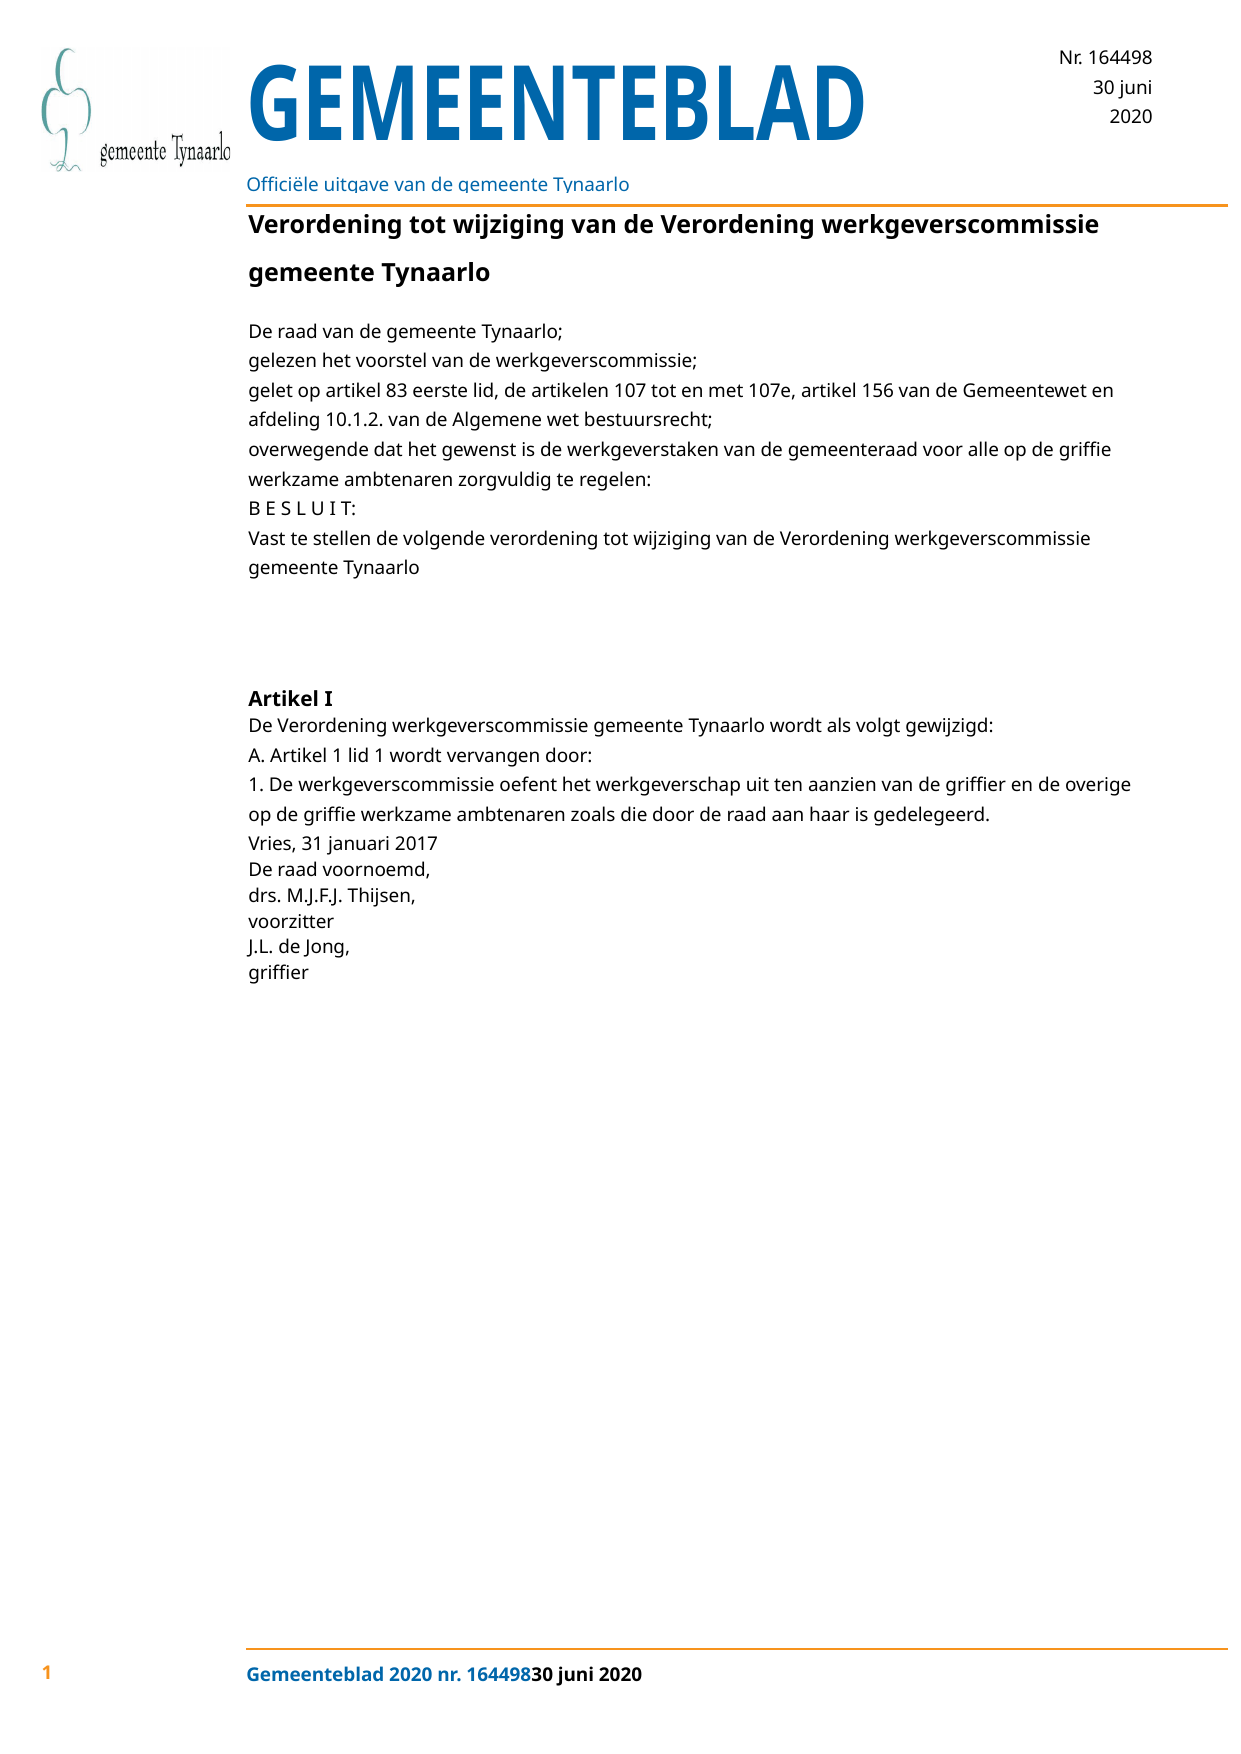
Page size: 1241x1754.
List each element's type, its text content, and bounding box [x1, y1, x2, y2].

text A. Artikel 1 lid 1 wordt vervangen door: [248, 742, 1152, 768]
text De raad van de gemeente Tynaarlo; [248, 318, 1152, 344]
text gelet op artikel 83 eerste lid, de artikelen 107 tot en met 107e, artikel 156 van de Gemeentewet en afdeling 10.1.2. van de Algemene wet bestuursrecht; [248, 377, 1152, 432]
text Verordening tot wijziging van de Verordening werkgeverscommissie gemeente Tynaarlo [248, 207, 1152, 288]
text J.L. de Jong, [248, 933, 1152, 959]
text overwegende dat het gewenst is de werkgeverstaken van de gemeenteraad voor alle op de griffie werkzame ambtenaren zorgvuldig te regelen: [248, 436, 1152, 492]
text B E S L U I T: [248, 495, 1152, 521]
text voorzitter [248, 908, 1152, 933]
text gelezen het voorstel van de werkgeverscommissie; [248, 347, 1152, 373]
text De raad voornoemd, [248, 856, 1152, 882]
text drs. M.J.F.J. Thijsen, [248, 882, 1152, 908]
text Vast te stellen de volgende verordening tot wijziging van de Verordening werkgeverscommissie gemeente Tynaarlo [248, 525, 1152, 580]
text Vries, 31 januari 2017 [248, 831, 1152, 856]
text Artikel I [248, 684, 1152, 712]
picture [41, 47, 231, 172]
text De Verordening werkgeverscommissie gemeente Tynaarlo wordt als volgt gewijzigd: [248, 712, 1152, 738]
text 1. De werkgeverscommissie oefent het werkgeverschap uit ten aanzien van de griffier en de overige op de griffie werkzame ambtenaren zoals die door de raad aan haar is gedelegeerd. [248, 771, 1152, 827]
text griffier [248, 959, 1152, 985]
